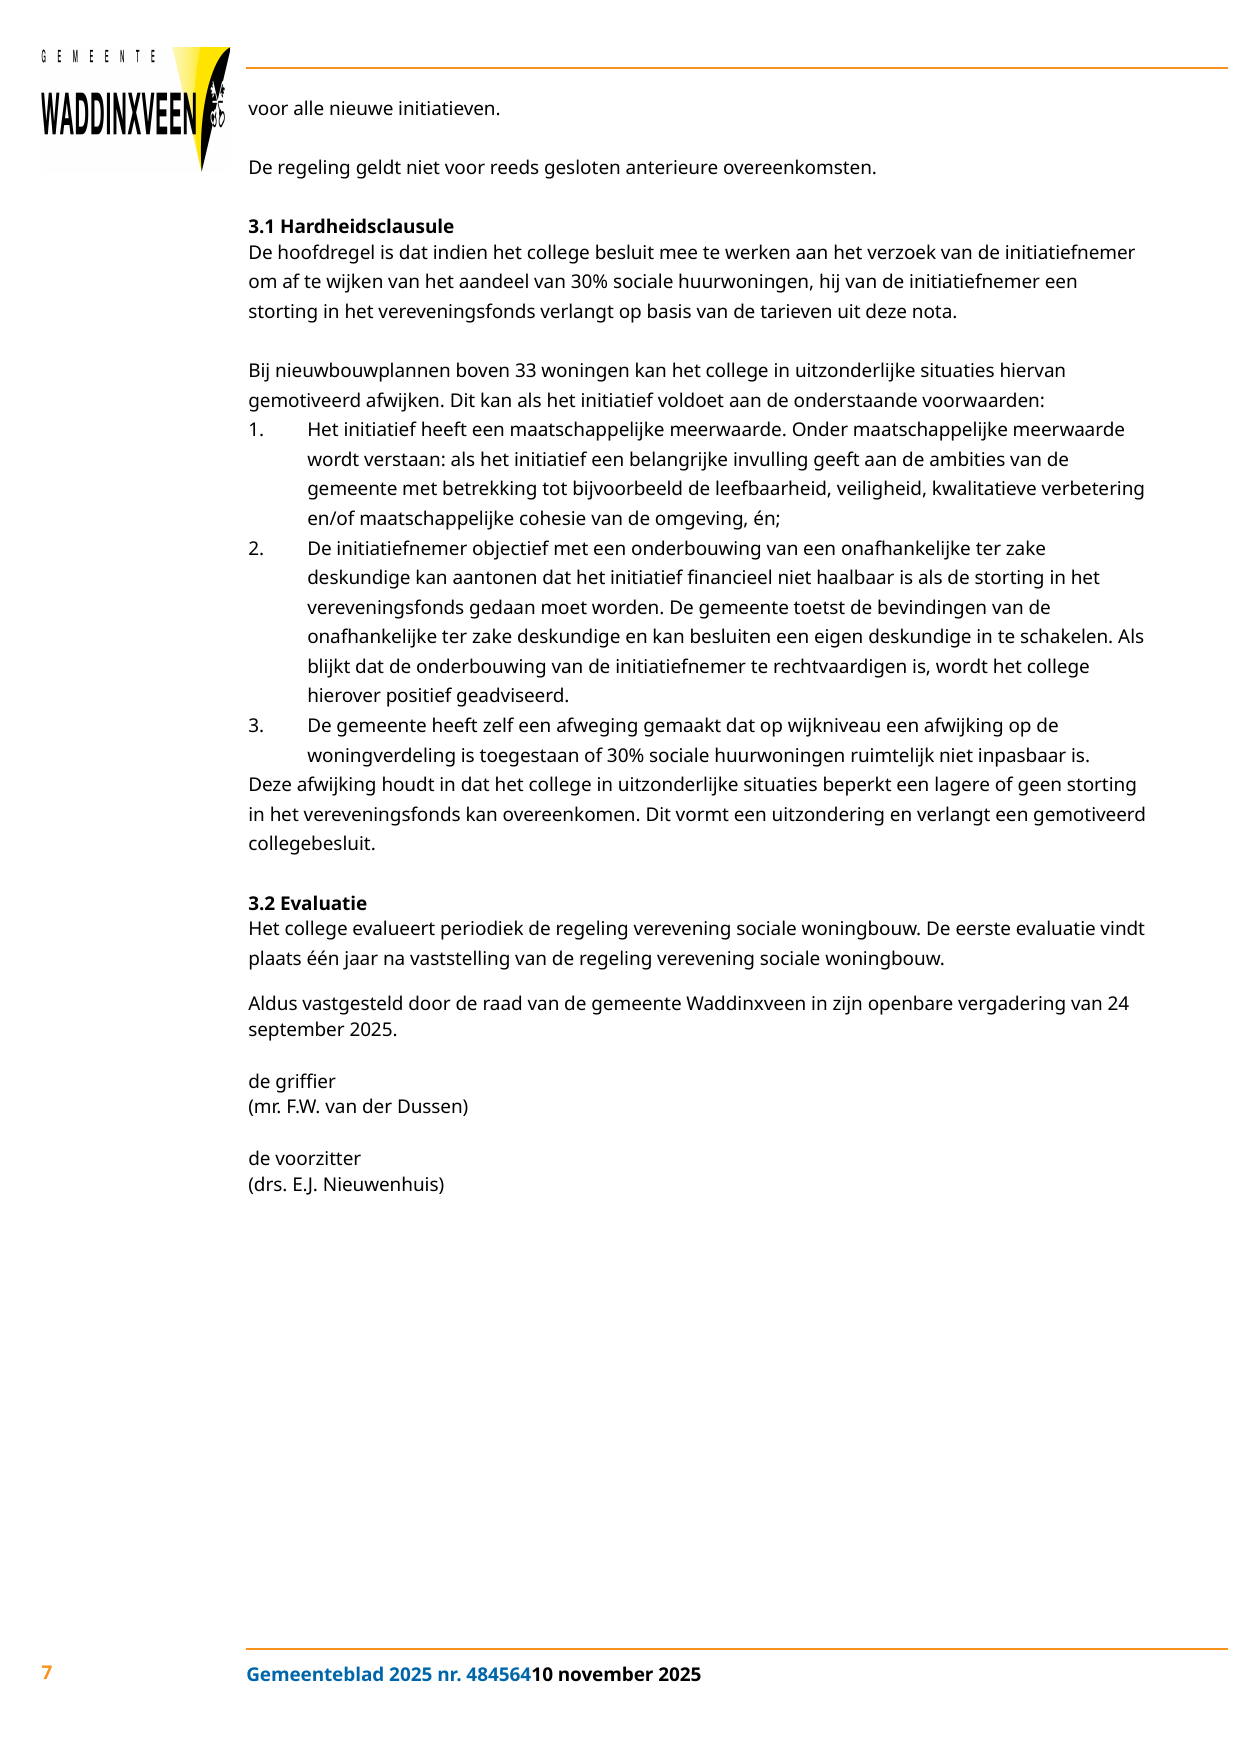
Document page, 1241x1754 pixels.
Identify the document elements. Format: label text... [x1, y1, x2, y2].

text 3.2 Evaluatie [248, 890, 1152, 915]
text Aldus vastgesteld door de raad van de gemeente Waddinxveen in zijn openbare vergadering van 24 september 2025. [248, 991, 1152, 1042]
text de griffier [248, 1068, 1152, 1093]
text de voorzitter [248, 1145, 1152, 1171]
text Deze afwijking houdt in dat het college in uitzonderlijke situaties beperkt een lagere of geen storting in het vereveningsfonds kan overeenkomen. Dit vormt een uitzondering en verlangt een gemotiveerd collegebesluit. [248, 771, 1152, 856]
list De initiatiefnemer objectief met een onderbouwing van een onafhankelijke ter zake deskundige kan aantonen dat het initiatief financieel niet haalbaar is als de storting in het vereveningsfonds gedaan moet worden. De gemeente toetst de bevindingen van de onafhankelijke ter zake deskundige en kan besluiten een eigen deskundige in te schakelen. Als blijkt dat de onderbouwing van de initiatiefnemer te rechtvaardigen is, wordt het college hierover positief geadviseerd. [248, 535, 1152, 708]
list De gemeente heeft zelf een afweging gemaakt dat op wijkniveau een afwijking op de woningverdeling is toegestaan of 30% sociale huurwoningen ruimtelijk niet inpasbaar is. [248, 712, 1152, 767]
text De regeling geldt niet voor reeds gesloten anterieure overeenkomsten. [248, 154, 1152, 180]
text 3.1 Hardheidsclausule [248, 213, 1152, 239]
list Het initiatief heeft een maatschappelijke meerwaarde. Onder maatschappelijke meerwaarde wordt verstaan: als het initiatief een belangrijke invulling geeft aan de ambities van de gemeente met betrekking tot bijvoorbeeld de leefbaarheid, veiligheid, kwalitatieve verbetering en/of maatschappelijke cohesie van de omgeving, én; [248, 416, 1152, 531]
text (drs. E.J. Nieuwenhuis) [248, 1171, 1152, 1196]
picture [41, 47, 231, 172]
text voor alle nieuwe initiatieven. [248, 95, 1152, 121]
text De hoofdregel is dat indien het college besluit mee te werken aan het verzoek van de initiatiefnemer om af te wijken van het aandeel van 30% sociale huurwoningen, hij van de initiatiefnemer een storting in het vereveningsfonds verlangt op basis van de tarieven uit deze nota. [248, 239, 1152, 324]
text Het college evalueert periodiek de regeling verevening sociale woningbouw. De eerste evaluatie vindt plaats één jaar na vaststelling van de regeling verevening sociale woningbouw. [248, 915, 1152, 971]
text (mr. F.W. van der Dussen) [248, 1093, 1152, 1119]
text Bij nieuwbouwplannen boven 33 woningen kan het college in uitzonderlijke situaties hiervan gemotiveerd afwijken. Dit kan als het initiatief voldoet aan de onderstaande voorwaarden: [248, 357, 1152, 412]
